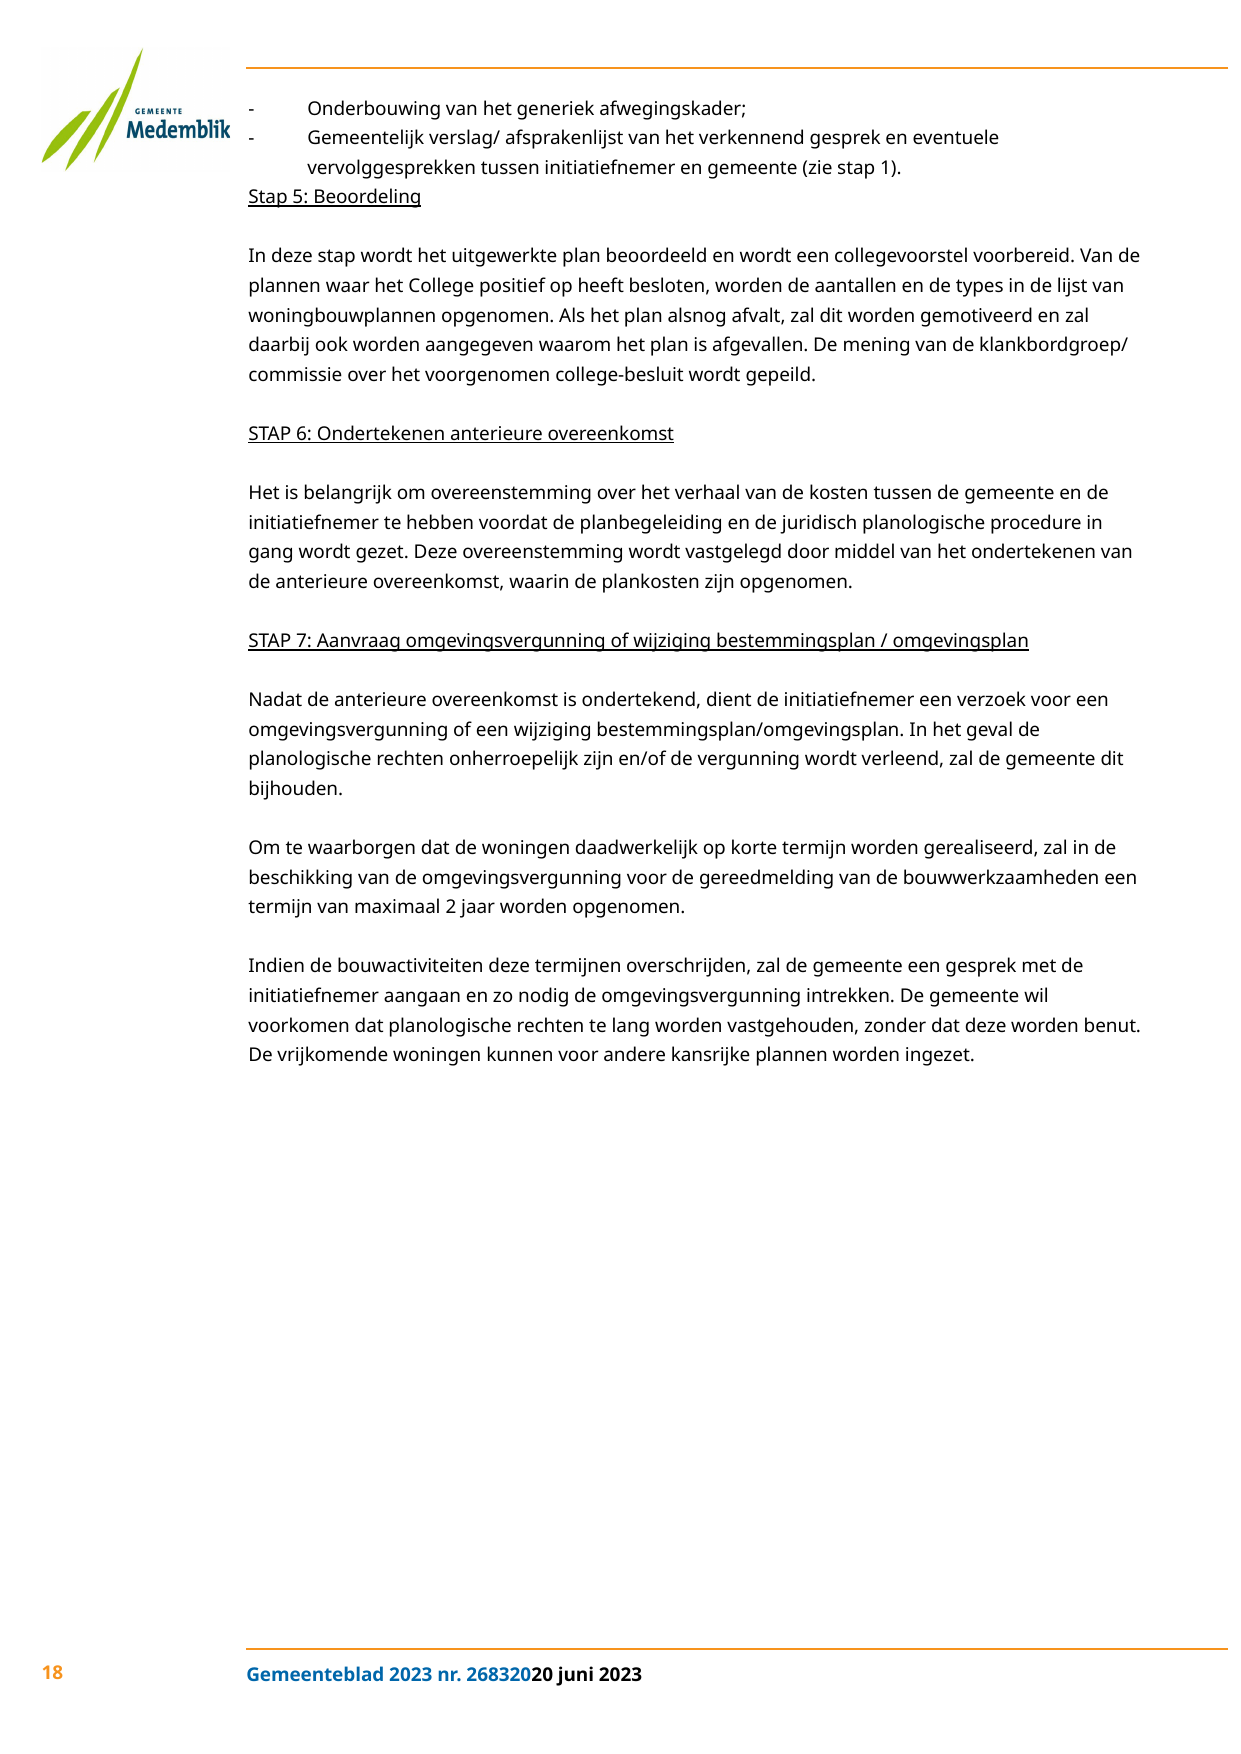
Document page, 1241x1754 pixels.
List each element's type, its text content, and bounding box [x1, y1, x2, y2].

text Stap 5: Beoordeling [248, 183, 1152, 209]
text Het is belangrijk om overeenstemming over het verhaal van de kosten tussen de gemeente en de initiatiefnemer te hebben voordat de planbegeleiding en de juridisch planologische procedure in gang wordt gezet. Deze overeenstemming wordt vastgelegd door middel van het ondertekenen van de anterieure overeenkomst, waarin de plankosten zijn opgenomen. [248, 479, 1152, 594]
text STAP 6: Ondertekenen anterieure overeenkomst [248, 420, 1152, 446]
list Gemeentelijk verslag/ afsprakenlijst van het verkennend gesprek en eventuele vervolggesprekken tussen initiatiefnemer en gemeente (zie stap 1). [248, 124, 1152, 180]
text Om te waarborgen dat de woningen daadwerkelijk op korte termijn worden gerealiseerd, zal in de beschikking van de omgevingsvergunning voor de gereedmelding van de bouwwerkzaamheden een termijn van maximaal 2 jaar worden opgenomen. [248, 834, 1152, 919]
list Onderbouwing van het generiek afwegingskader; [248, 95, 1152, 121]
picture [41, 47, 231, 172]
text STAP 7: Aanvraag omgevingsvergunning of wijziging bestemmingsplan / omgevingsplan [248, 627, 1152, 653]
text In deze stap wordt het uitgewerkte plan beoordeeld en wordt een collegevoorstel voorbereid. Van de plannen waar het College positief op heeft besloten, worden de aantallen en de types in de lijst van woningbouwplannen opgenomen. Als het plan alsnog afvalt, zal dit worden gemotiveerd en zal daarbij ook worden aangegeven waarom het plan is afgevallen. De mening van de klankbordgroep/ commissie over het voorgenomen college-besluit wordt gepeild. [248, 243, 1152, 387]
text Indien de bouwactiviteiten deze termijnen overschrijden, zal de gemeente een gesprek met de initiatiefnemer aangaan en zo nodig de omgevingsvergunning intrekken. De gemeente wil voorkomen dat planologische rechten te lang worden vastgehouden, zonder dat deze worden benut. De vrijkomende woningen kunnen voor andere kansrijke plannen worden ingezet. [248, 953, 1152, 1067]
text Nadat de anterieure overeenkomst is ondertekend, dient de initiatiefnemer een verzoek voor een omgevingsvergunning of een wijziging bestemmingsplan/omgevingsplan. In het geval de planologische rechten onherroepelijk zijn en/of de vergunning wordt verleend, zal de gemeente dit bijhouden. [248, 686, 1152, 801]
